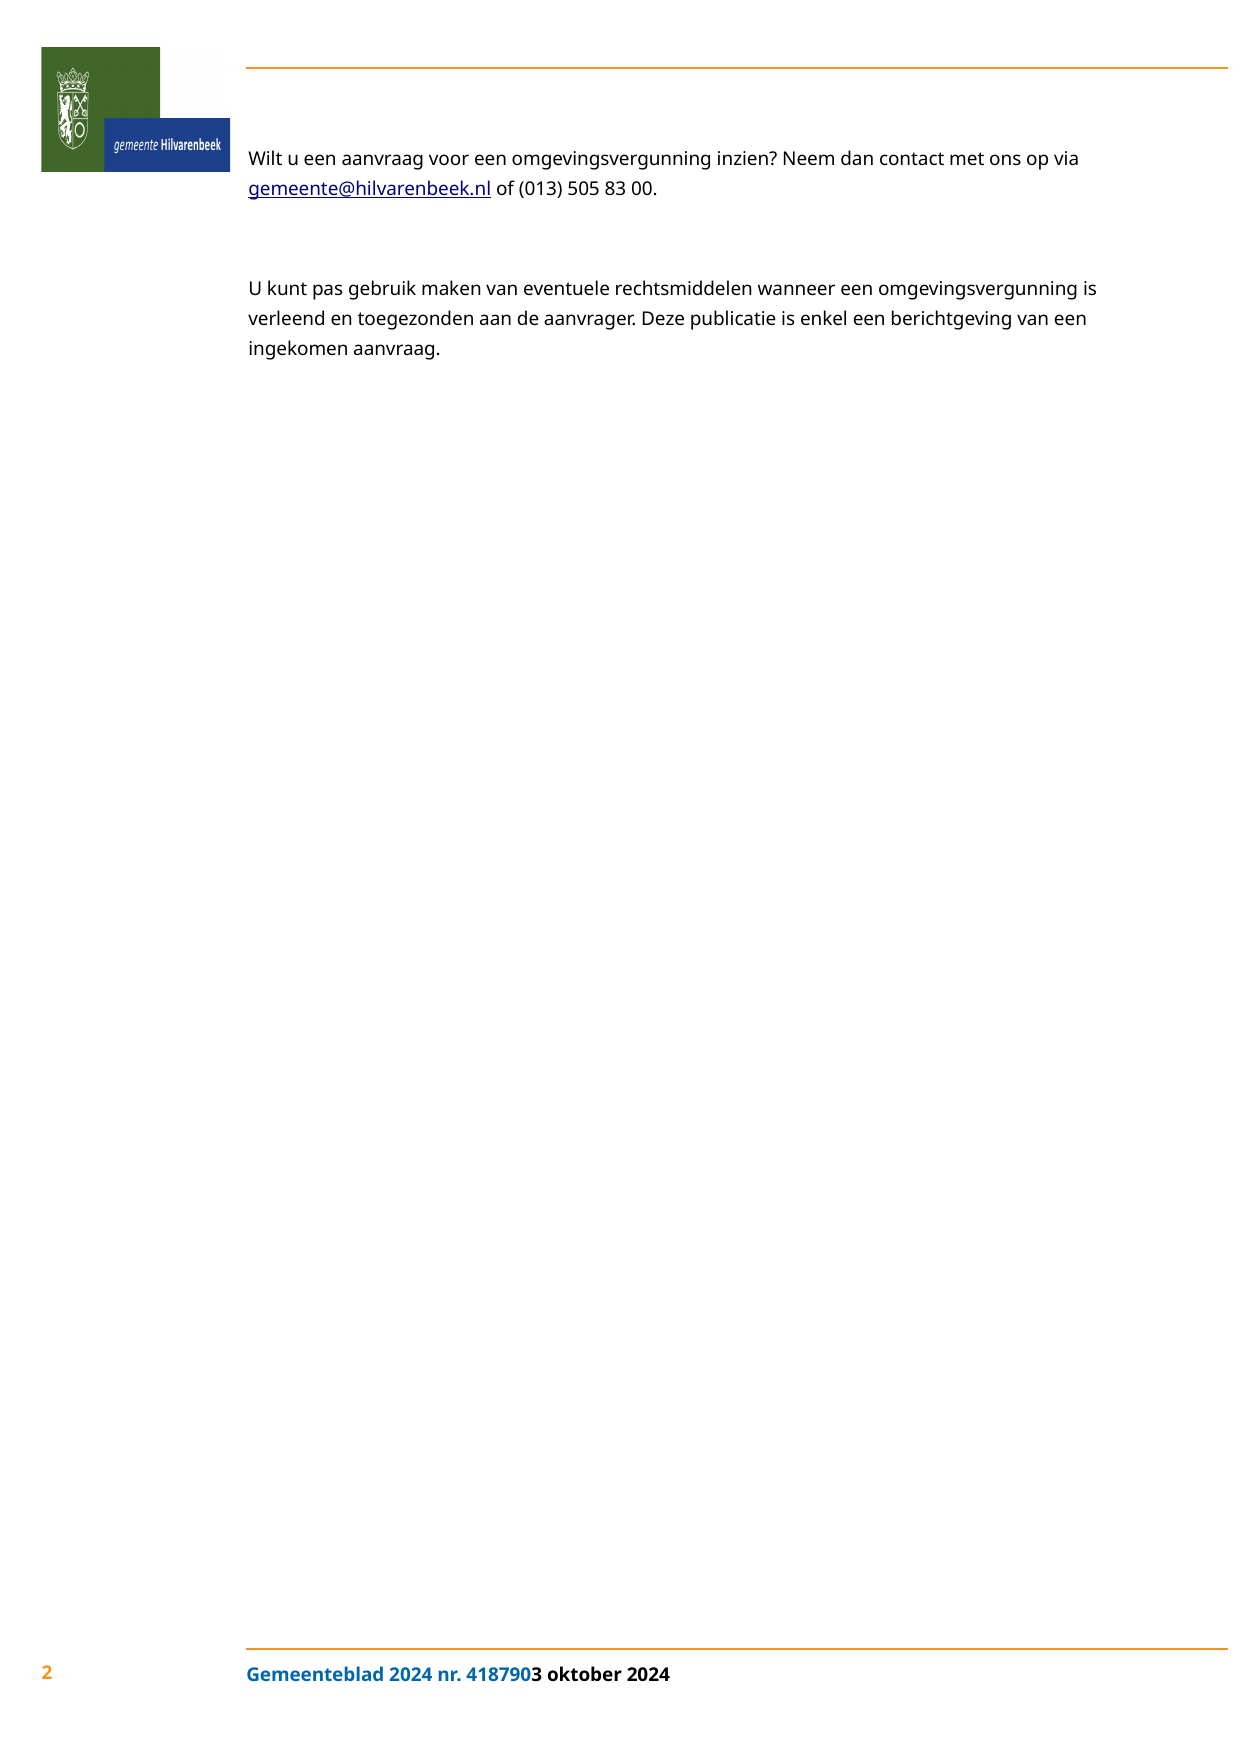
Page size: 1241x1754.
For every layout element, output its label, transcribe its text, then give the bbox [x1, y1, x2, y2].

text Wilt u een aanvraag voor een omgevingsvergunning inzien? Neem dan contact met ons op via gemeente@hilvarenbeek.nl of (013) 505 83 00. [248, 145, 1152, 201]
picture [41, 47, 231, 172]
text U kunt pas gebruik maken van eventuele rechtsmiddelen wanneer een omgevingsvergunning is verleend en toegezonden aan de aanvrager. Deze publicatie is enkel een berichtgeving van een ingekomen aanvraag. [248, 276, 1152, 361]
